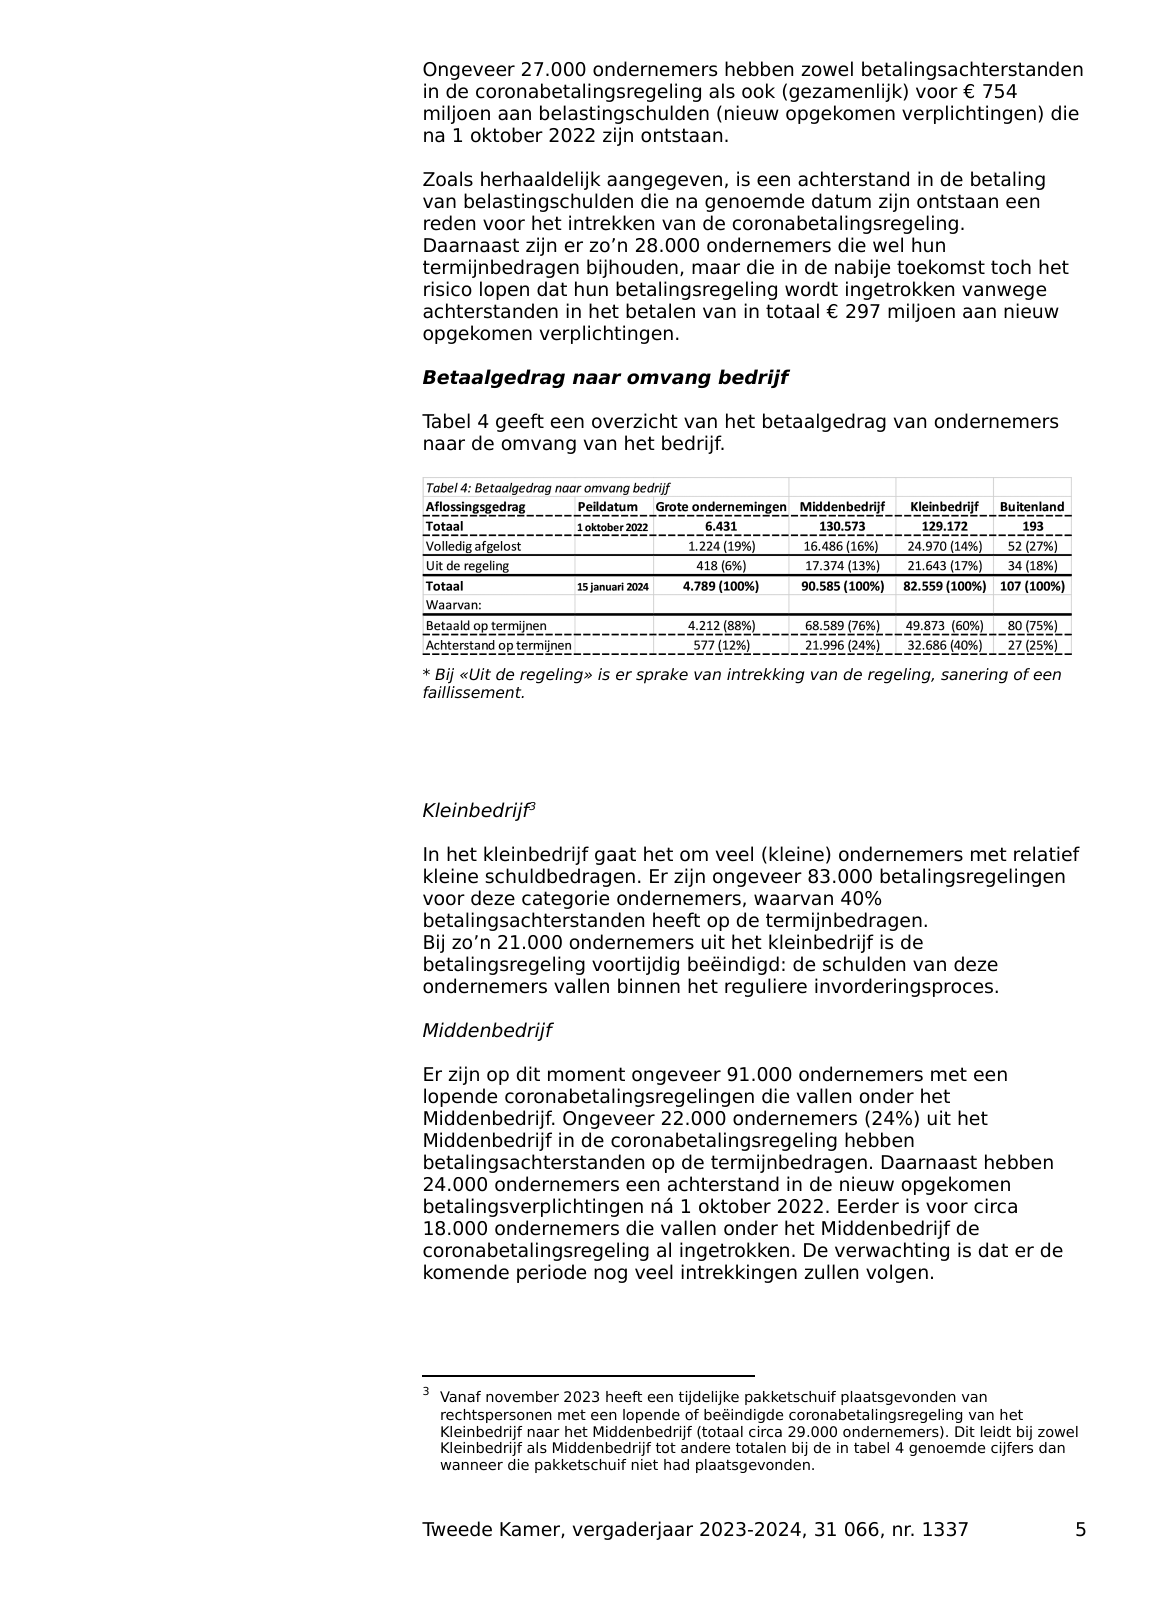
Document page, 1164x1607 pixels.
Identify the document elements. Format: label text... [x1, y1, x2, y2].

text Zoals herhaaldelijk aangegeven, is een achterstand in de betaling van belastingschulden die na genoemde datum zijn ontstaan een reden voor het intrekken van de coronabetalingsregeling. [422, 169, 1087, 235]
text * Bij «Uit de regeling» is er sprake van intrekking van de regeling, sanering of een faillissement. [422, 666, 1072, 703]
text Tabel 4 geeft een overzicht van het betaalgedrag van ondernemers naar de omvang van het bedrijf. [422, 411, 1087, 455]
subtitle Kleinbedrijf [422, 800, 1087, 822]
text Ongeveer 27.000 ondernemers hebben zowel betalingsachterstanden in de coronabetalingsregeling als ook (gezamenlijk) voor € 754 miljoen aan belastingschulden (nieuw opgekomen verplichtingen) die na 1 oktober 2022 zijn ontstaan. [422, 59, 1087, 147]
picture [422, 477, 1072, 655]
text Daarnaast zijn er zo’n 28.000 ondernemers die wel hun termijnbedragen bijhouden, maar die in de nabije toekomst toch het risico lopen dat hun betalingsregeling wordt ingetrokken vanwege achterstanden in het betalen van in totaal € 297 miljoen aan nieuw opgekomen verplichtingen. [422, 235, 1087, 345]
subtitle Middenbedrijf [422, 1020, 1087, 1042]
text In het kleinbedrijf gaat het om veel (kleine) ondernemers met relatief kleine schuldbedragen. Er zijn ongeveer 83.000 betalingsregelingen voor deze categorie ondernemers, waarvan 40% betalingsachterstanden heeft op de termijnbedragen. [422, 844, 1087, 932]
subtitle Betaalgedrag naar omvang bedrijf [422, 367, 1087, 389]
text Vanaf november 2023 heeft een tijdelijke pakketschuif plaatsgevonden van rechtspersonen met een lopende of beëindigde coronabetalingsregeling van het Kleinbedrijf naar het Middenbedrijf (totaal circa 29.000 ondernemers). Dit leidt bij zowel Kleinbedrijf als Middenbedrijf tot andere totalen bij de in tabel 4 genoemde cijfers dan wanneer die pakketschuif niet had plaatsgevonden. [422, 1385, 1087, 1474]
text Bij zo’n 21.000 ondernemers uit het kleinbedrijf is de betalingsregeling voortijdig beëindigd: de schulden van deze ondernemers vallen binnen het reguliere invorderingsproces. [422, 932, 1087, 998]
text Er zijn op dit moment ongeveer 91.000 ondernemers met een lopende coronabetalingsregelingen die vallen onder het Middenbedrijf. Ongeveer 22.000 ondernemers (24%) uit het Middenbedrijf in de coronabetalingsregeling hebben betalingsachterstanden op de termijnbedragen. Daarnaast hebben 24.000 ondernemers een achterstand in de nieuw opgekomen betalingsverplichtingen ná 1 oktober 2022. Eerder is voor circa 18.000 ondernemers die vallen onder het Middenbedrijf de coronabetalingsregeling al ingetrokken. De verwachting is dat er de komende periode nog veel intrekkingen zullen volgen. [422, 1064, 1087, 1284]
